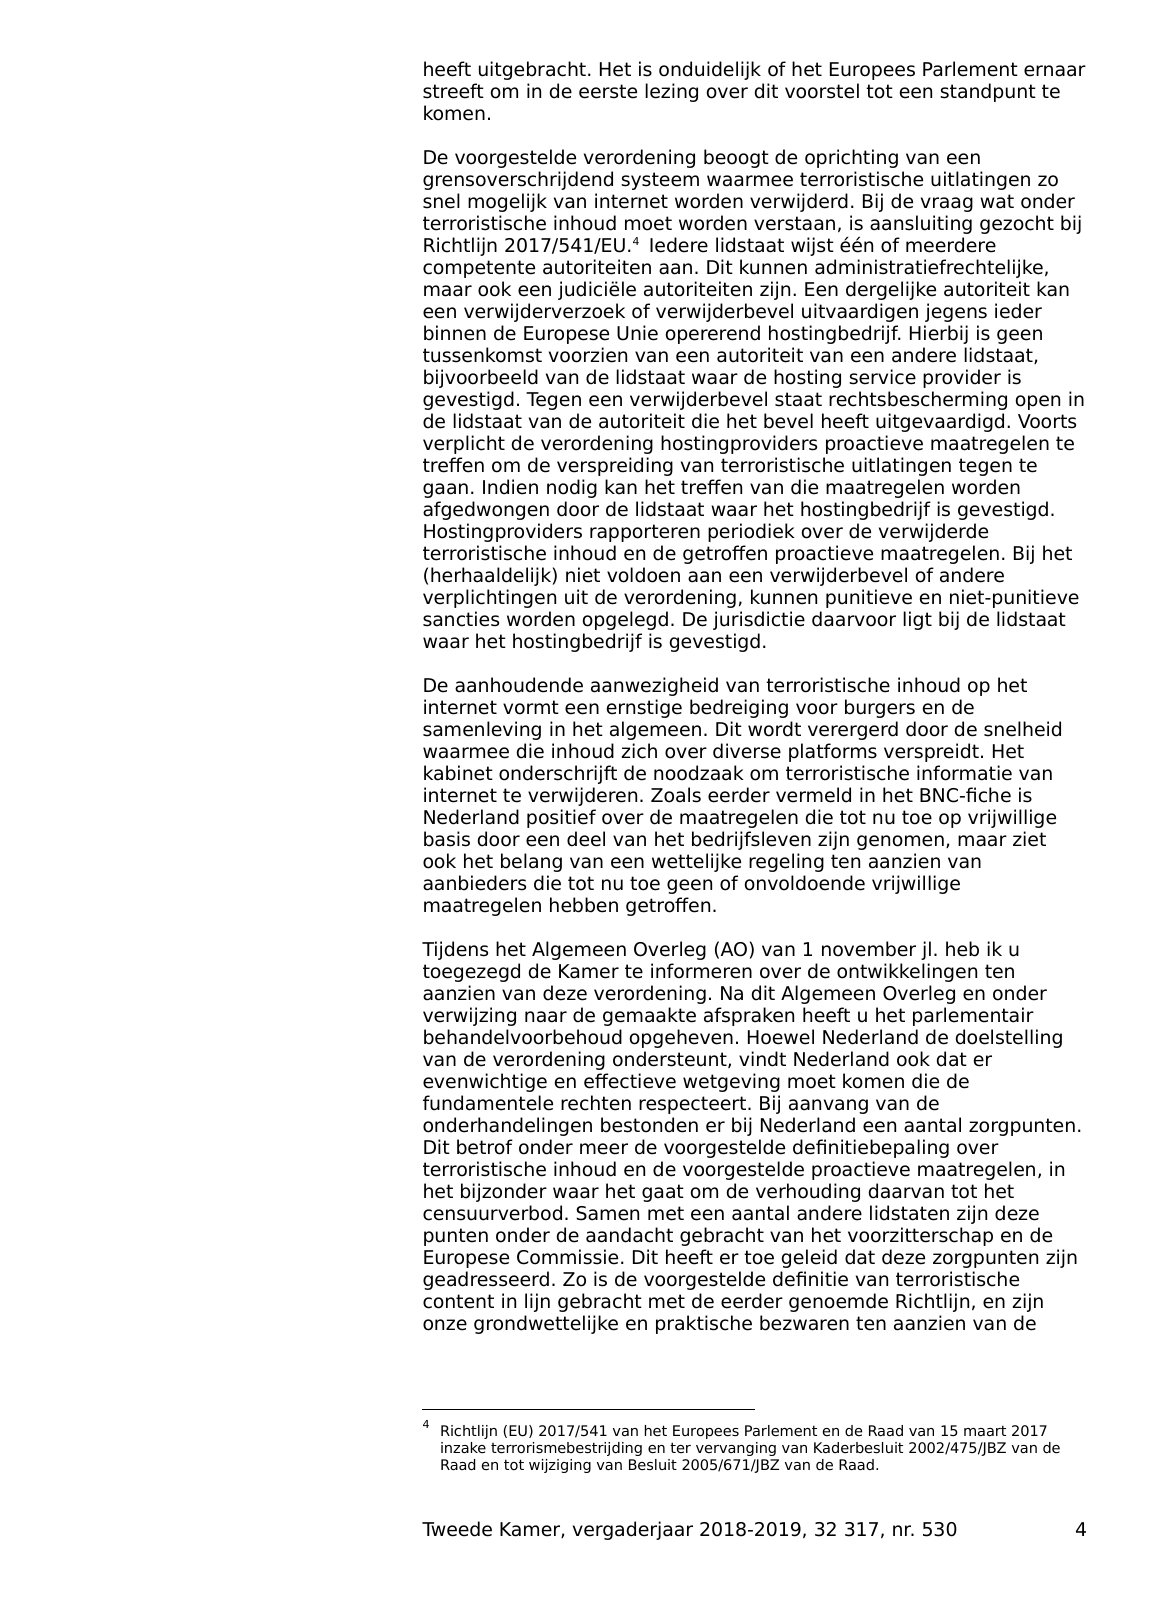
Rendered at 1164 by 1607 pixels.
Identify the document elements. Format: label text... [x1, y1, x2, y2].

text De aanhoudende aanwezigheid van terroristische inhoud op het internet vormt een ernstige bedreiging voor burgers en de samenleving in het algemeen. Dit wordt verergerd door de snelheid waarmee die inhoud zich over diverse platforms verspreidt. Het kabinet onderschrijft de noodzaak om terroristische informatie van internet te verwijderen. Zoals eerder vermeld in het BNC-fiche is Nederland positief over de maatregelen die tot nu toe op vrijwillige basis door een deel van het bedrijfsleven zijn genomen, maar ziet ook het belang van een wettelijke regeling ten aanzien van aanbieders die tot nu toe geen of onvoldoende vrijwillige maatregelen hebben getroffen. [422, 675, 1087, 917]
text Tijdens het Algemeen Overleg (AO) van 1 november jl. heb ik u toegezegd de Kamer te informeren over de ontwikkelingen ten aanzien van deze verordening. Na dit Algemeen Overleg en onder verwijzing naar de gemaakte afspraken heeft u het parlementair behandelvoorbehoud opgeheven. Hoewel Nederland de doelstelling van de verordening ondersteunt, vindt Nederland ook dat er evenwichtige en effectieve wetgeving moet komen die de fundamentele rechten respecteert. Bij aanvang van de onderhandelingen bestonden er bij Nederland een aantal zorgpunten. Dit betrof onder meer de voorgestelde definitiebepaling over terroristische inhoud en de voorgestelde proactieve maatregelen, in het bijzonder waar het gaat om de verhouding daarvan tot het censuurverbod. Samen met een aantal andere lidstaten zijn deze punten onder de aandacht gebracht van het voorzitterschap en de Europese Commissie. Dit heeft er toe geleid dat deze zorgpunten zijn geadresseerd. Zo is de voorgestelde definitie van terroristische content in lijn gebracht met de eerder genoemde Richtlijn, en zijn onze grondwettelijke en praktische bezwaren ten aanzien van de [422, 939, 1087, 1334]
text De voorgestelde verordening beoogt de oprichting van een grensoverschrijdend systeem waarmee terroristische uitlatingen zo snel mogelijk van internet worden verwijderd. Bij de vraag wat onder terroristische inhoud moet worden verstaan, is aansluiting gezocht bij Richtlijn 2017/541/EU. Iedere lidstaat wijst één of meerdere competente autoriteiten aan. Dit kunnen administratiefrechtelijke, maar ook een judiciële autoriteiten zijn. Een dergelijke autoriteit kan een verwijderverzoek of verwijderbevel uitvaardigen jegens ieder binnen de Europese Unie opererend hostingbedrijf. Hierbij is geen tussenkomst voorzien van een autoriteit van een andere lidstaat, bijvoorbeeld van de lidstaat waar de hosting service provider is gevestigd. Tegen een verwijderbevel staat rechtsbescherming open in de lidstaat van de autoriteit die het bevel heeft uitgevaardigd. Voorts verplicht de verordening hostingproviders proactieve maatregelen te treffen om de verspreiding van terroristische uitlatingen tegen te gaan. Indien nodig kan het treffen van die maatregelen worden afgedwongen door de lidstaat waar het hostingbedrijf is gevestigd. Hostingproviders rapporteren periodiek over de verwijderde terroristische inhoud en de getroffen proactieve maatregelen. Bij het (herhaaldelijk) niet voldoen aan een verwijderbevel of andere verplichtingen uit de verordening, kunnen punitieve en niet-punitieve sancties worden opgelegd. De jurisdictie daarvoor ligt bij de lidstaat waar het hostingbedrijf is gevestigd. [422, 147, 1087, 653]
text heeft uitgebracht. Het is onduidelijk of het Europees Parlement ernaar streeft om in de eerste lezing over dit voorstel tot een standpunt te komen. [422, 59, 1087, 125]
text Richtlijn (EU) 2017/541 van het Europees Parlement en de Raad van 15 maart 2017 inzake terrorismebestrĳding en ter vervanging van Kaderbesluit 2002/475/JBZ van de Raad en tot wijziging van Besluit 2005/671/JBZ van de Raad. [422, 1418, 1087, 1474]
